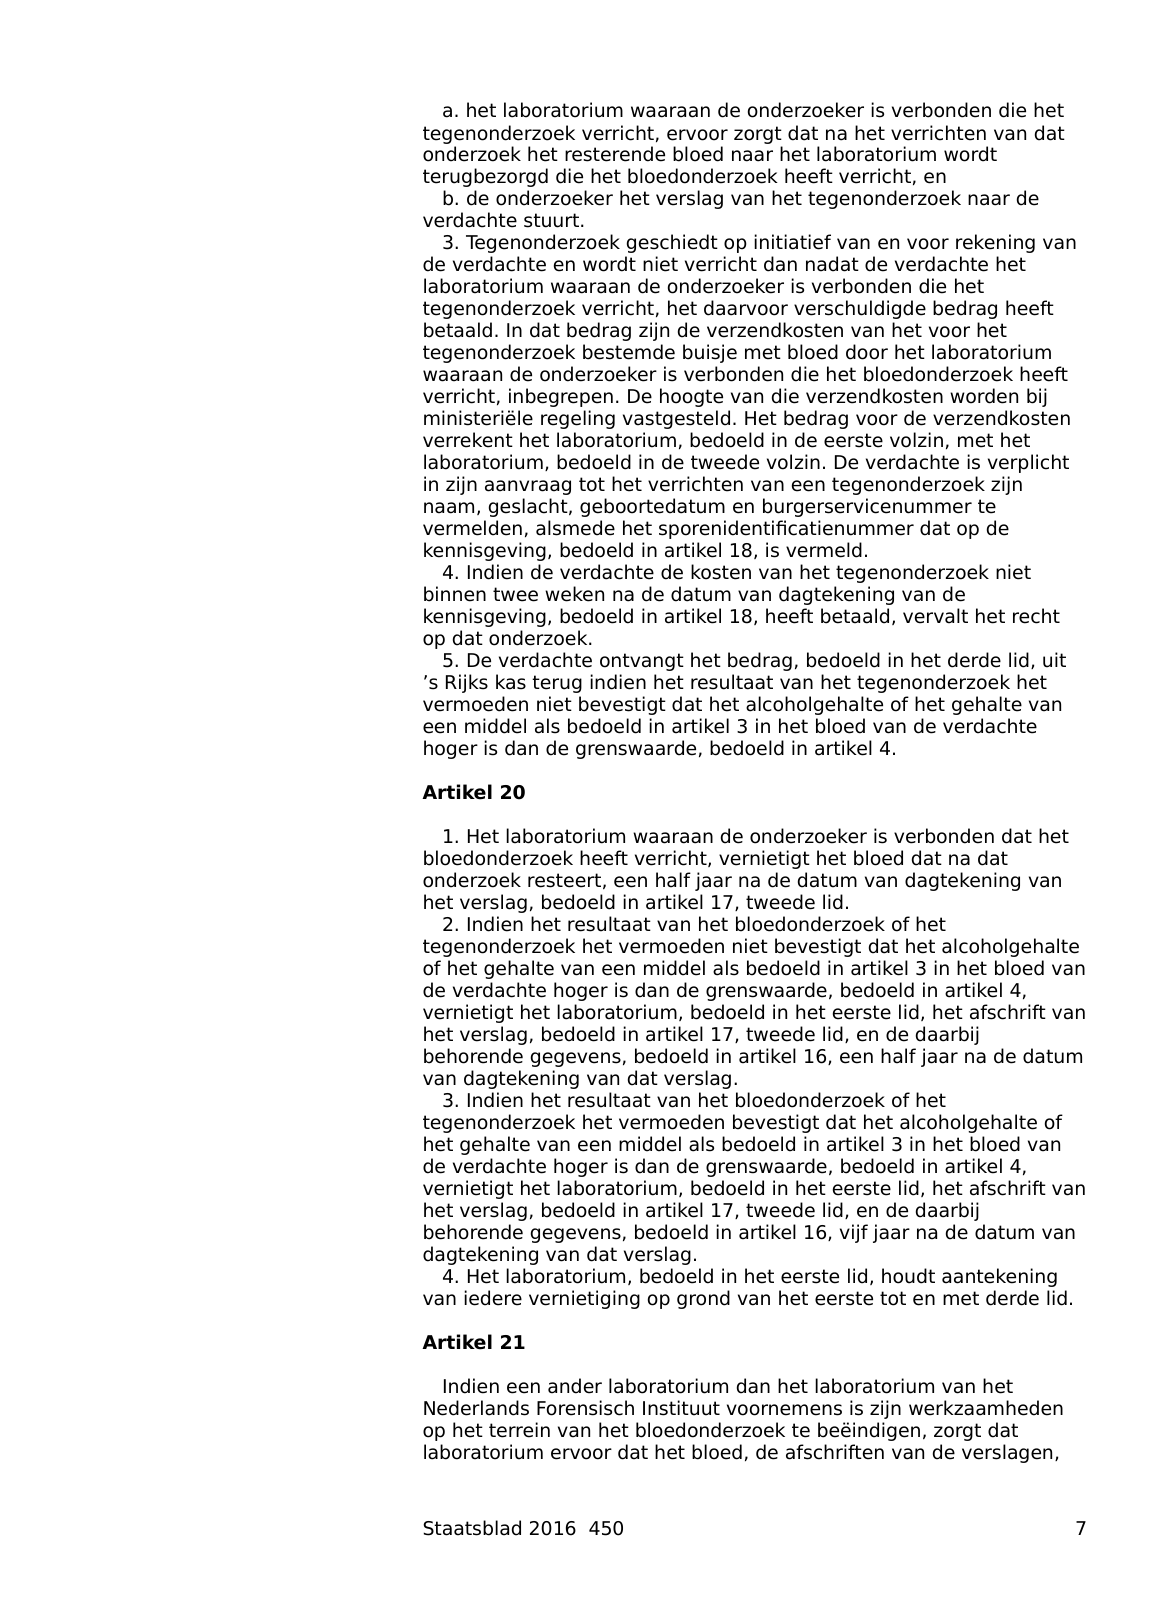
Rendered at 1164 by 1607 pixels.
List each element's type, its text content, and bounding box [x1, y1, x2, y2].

text 4. Indien de verdachte de kosten van het tegenonderzoek niet binnen twee weken na de datum van dagtekening van de kennisgeving, bedoeld in artikel 18, heeft betaald, vervalt het recht op dat onderzoek. [422, 562, 1087, 650]
text b. de onderzoeker het verslag van het tegenonderzoek naar de verdachte stuurt. [422, 188, 1087, 232]
text a. het laboratorium waaraan de onderzoeker is verbonden die het tegenonderzoek verricht, ervoor zorgt dat na het verrichten van dat onderzoek het resterende bloed naar het laboratorium wordt terugbezorgd die het bloedonderzoek heeft verricht, en [422, 100, 1087, 188]
subtitle Artikel 20 [422, 782, 1087, 804]
text Indien een ander laboratorium dan het laboratorium van het Nederlands Forensisch Instituut voornemens is zijn werkzaamheden op het terrein van het bloedonderzoek te beëindigen, zorgt dat laboratorium ervoor dat het bloed, de afschriften van de verslagen, [422, 1376, 1087, 1464]
subtitle Artikel 21 [422, 1332, 1087, 1354]
text 5. De verdachte ontvangt het bedrag, bedoeld in het derde lid, uit ’s Rijks kas terug indien het resultaat van het tegenonderzoek het vermoeden niet bevestigt dat het alcoholgehalte of het gehalte van een middel als bedoeld in artikel 3 in het bloed van de verdachte hoger is dan de grenswaarde, bedoeld in artikel 4. [422, 650, 1087, 760]
text 4. Het laboratorium, bedoeld in het eerste lid, houdt aantekening van iedere vernietiging op grond van het eerste tot en met derde lid. [422, 1266, 1087, 1310]
text 3. Tegenonderzoek geschiedt op initiatief van en voor rekening van de verdachte en wordt niet verricht dan nadat de verdachte het laboratorium waaraan de onderzoeker is verbonden die het tegenonderzoek verricht, het daarvoor verschuldigde bedrag heeft betaald. In dat bedrag zijn de verzendkosten van het voor het tegenonderzoek bestemde buisje met bloed door het laboratorium waaraan de onderzoeker is verbonden die het bloedonderzoek heeft verricht, inbegrepen. De hoogte van die verzendkosten worden bij ministeriële regeling vastgesteld. Het bedrag voor de verzendkosten verrekent het laboratorium, bedoeld in de eerste volzin, met het laboratorium, bedoeld in de tweede volzin. De verdachte is verplicht in zijn aanvraag tot het verrichten van een tegenonderzoek zijn naam, geslacht, geboortedatum en burgerservicenummer te vermelden, alsmede het sporenidentificatienummer dat op de kennisgeving, bedoeld in artikel 18, is vermeld. [422, 232, 1087, 562]
text 2. Indien het resultaat van het bloedonderzoek of het tegenonderzoek het vermoeden niet bevestigt dat het alcoholgehalte of het gehalte van een middel als bedoeld in artikel 3 in het bloed van de verdachte hoger is dan de grenswaarde, bedoeld in artikel 4, vernietigt het laboratorium, bedoeld in het eerste lid, het afschrift van het verslag, bedoeld in artikel 17, tweede lid, en de daarbij behorende gegevens, bedoeld in artikel 16, een half jaar na de datum van dagtekening van dat verslag. [422, 914, 1087, 1090]
text 1. Het laboratorium waaraan de onderzoeker is verbonden dat het bloedonderzoek heeft verricht, vernietigt het bloed dat na dat onderzoek resteert, een half jaar na de datum van dagtekening van het verslag, bedoeld in artikel 17, tweede lid. [422, 826, 1087, 914]
text 3. Indien het resultaat van het bloedonderzoek of het tegenonderzoek het vermoeden bevestigt dat het alcoholgehalte of het gehalte van een middel als bedoeld in artikel 3 in het bloed van de verdachte hoger is dan de grenswaarde, bedoeld in artikel 4, vernietigt het laboratorium, bedoeld in het eerste lid, het afschrift van het verslag, bedoeld in artikel 17, tweede lid, en de daarbij behorende gegevens, bedoeld in artikel 16, vijf jaar na de datum van dagtekening van dat verslag. [422, 1090, 1087, 1266]
